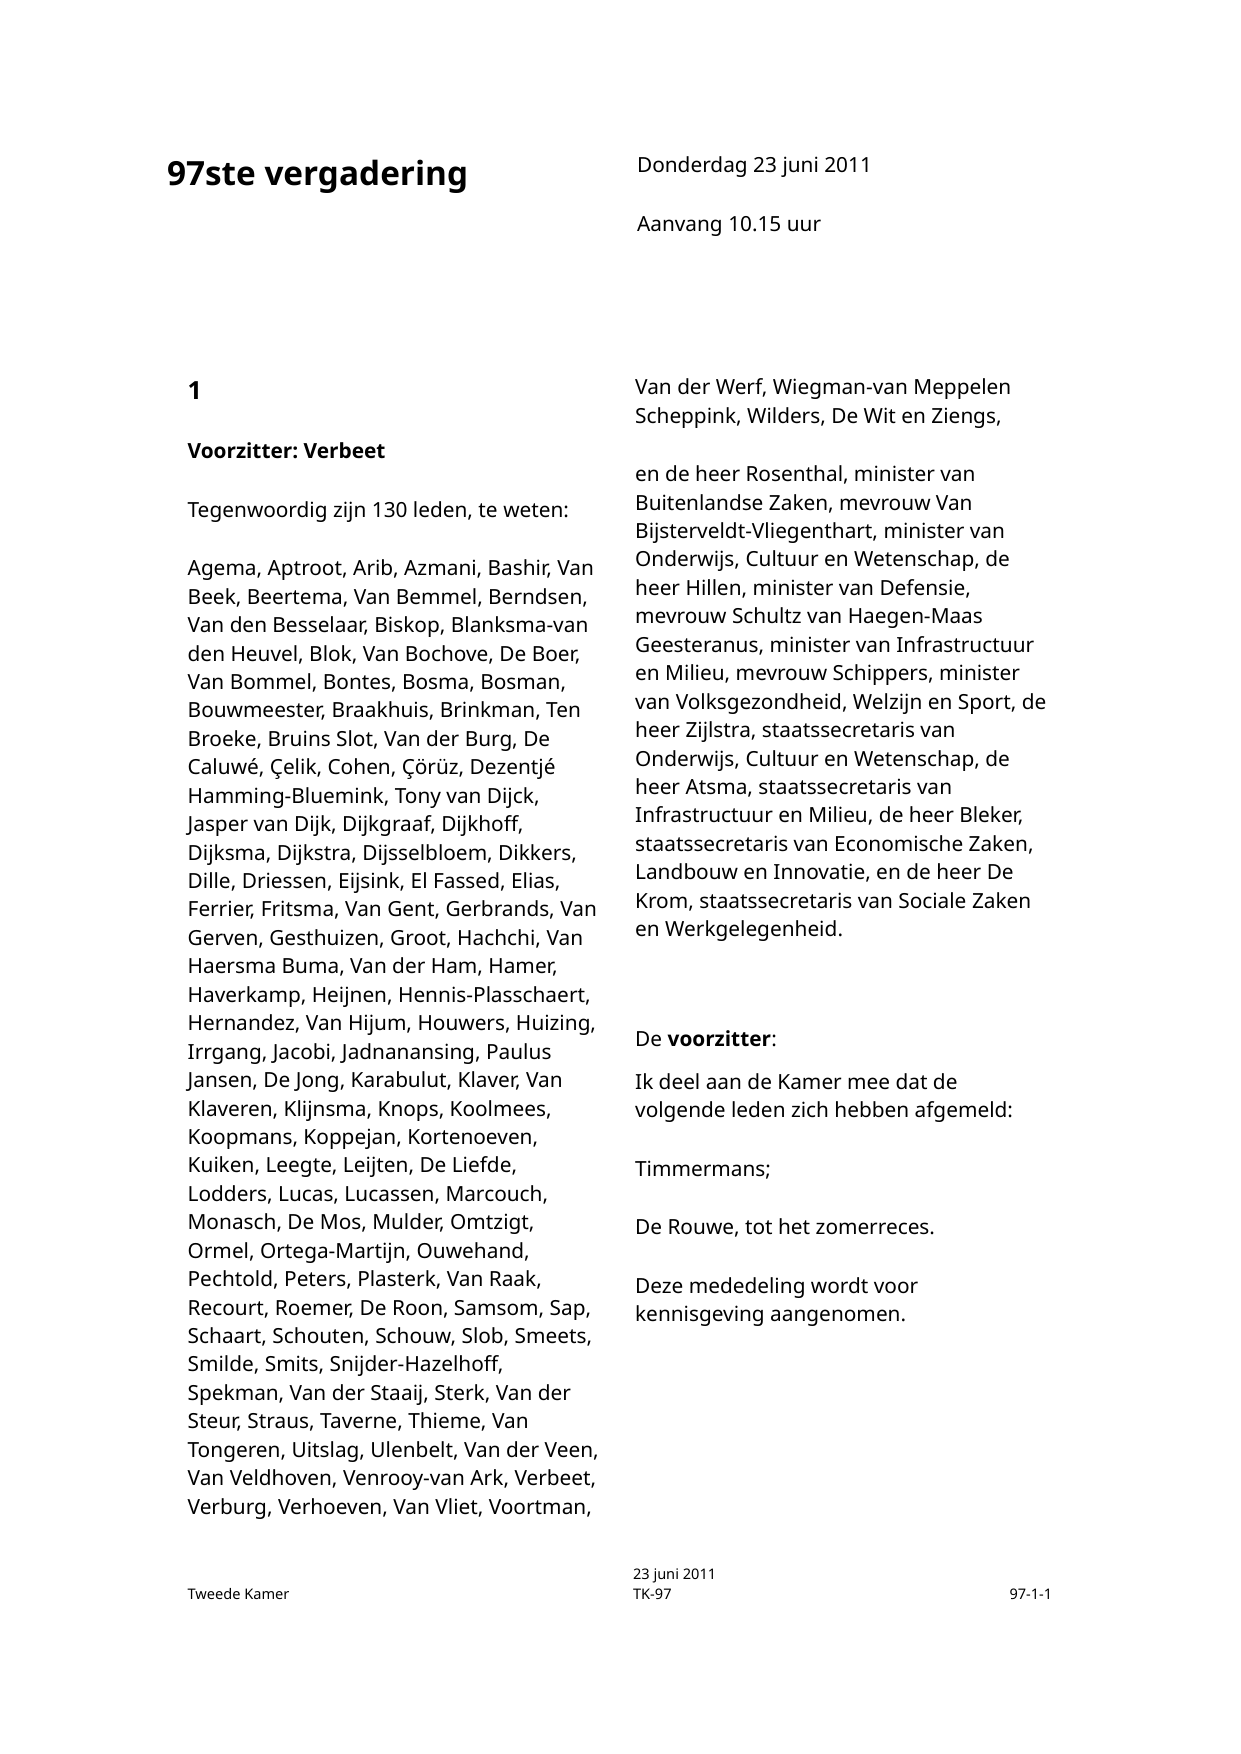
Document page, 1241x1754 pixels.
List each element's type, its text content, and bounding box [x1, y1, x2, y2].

text De voorzitter: [635, 1024, 1053, 1052]
text en de heer Rosenthal, minister van Buitenlandse Zaken, mevrouw Van Bijsterveldt-Vliegenthart, minister van Onderwijs, Cultuur en Wetenschap, de heer Hillen, minister van Defensie, mevrouw Schultz van Haegen-Maas Geesteranus, minister van Infrastructuur en Milieu, mevrouw Schippers, minister van Volksgezondheid, Welzijn en Sport, de heer Zijlstra, staatssecretaris van Onderwijs, Cultuur en Wetenschap, de heer Atsma, staatssecretaris van Infrastructuur en Milieu, de heer Bleker, staatssecretaris van Economische Zaken, Landbouw en Innovatie, en de heer De Krom, staatssecretaris van Sociale Zaken en Werkgelegenheid. [635, 459, 1053, 943]
text Van der Werf, Wiegman-van Meppelen Scheppink, Wilders, De Wit en Ziengs, [635, 150, 1053, 429]
text 1 [187, 282, 605, 406]
text De Rouwe, tot het zomerreces. [635, 1212, 1053, 1241]
text Donderdag 23 juni 2011 [637, 150, 1047, 178]
text 97ste vergadering [167, 150, 615, 195]
text Agema, Aptroot, Arib, Azmani, Bashir, Van Beek, Beertema, Van Bemmel, Berndsen, Van den Besselaar, Biskop, Blanksma-van den Heuvel, Blok, Van Bochove, De Boer, Van Bommel, Bontes, Bosma, Bosman, Bouwmeester, Braakhuis, Brinkman, Ten Broeke, Bruins Slot, Van der Burg, De Caluwé, Çelik, Cohen, Çörüz, Dezentjé Hamming-Bluemink, Tony van Dijck, Jasper van Dijk, Dijkgraaf, Dijkhoff, Dijksma, Dijkstra, Dijsselbloem, Dikkers, Dille, Driessen, Eijsink, El Fassed, Elias, Ferrier, Fritsma, Van Gent, Gerbrands, Van Gerven, Gesthuizen, Groot, Hachchi, Van Haersma Buma, Van der Ham, Hamer, Haverkamp, Heijnen, Hennis-Plasschaert, Hernandez, Van Hijum, Houwers, Huizing, Irrgang, Jacobi, Jadnanansing, Paulus Jansen, De Jong, Karabulut, Klaver, Van Klaveren, Klijnsma, Knops, Koolmees, Koopmans, Koppejan, Kortenoeven, Kuiken, Leegte, Leijten, De Liefde, Lodders, Lucas, Lucassen, Marcouch, Monasch, De Mos, Mulder, Omtzigt, Ormel, Ortega-Martijn, Ouwehand, Pechtold, Peters, Plasterk, Van Raak, Recourt, Roemer, De Roon, Samsom, Sap, Schaart, Schouten, Schouw, Slob, Smeets, Smilde, Smits, Snijder-Hazelhoff, Spekman, Van der Staaij, Sterk, Van der Steur, Straus, Taverne, Thieme, Van Tongeren, Uitslag, Ulenbelt, Van der Veen, Van Veldhoven, Venrooy-van Ark, Verbeet, Verburg, Verhoeven, Van Vliet, Voortman, [187, 553, 605, 1520]
text Voorzitter: Verbeet [187, 436, 605, 465]
text Tegenwoordig zijn 130 leden, te weten: [187, 495, 605, 523]
text Timmermans; [635, 1154, 1053, 1182]
text Aanvang 10.15 uur [637, 209, 1047, 237]
text Deze mededeling wordt voor kennisgeving aangenomen. [635, 1271, 1053, 1328]
text Ik deel aan de Kamer mee dat de volgende leden zich hebben afgemeld: [635, 1067, 1053, 1124]
text  [635, 973, 1053, 1001]
